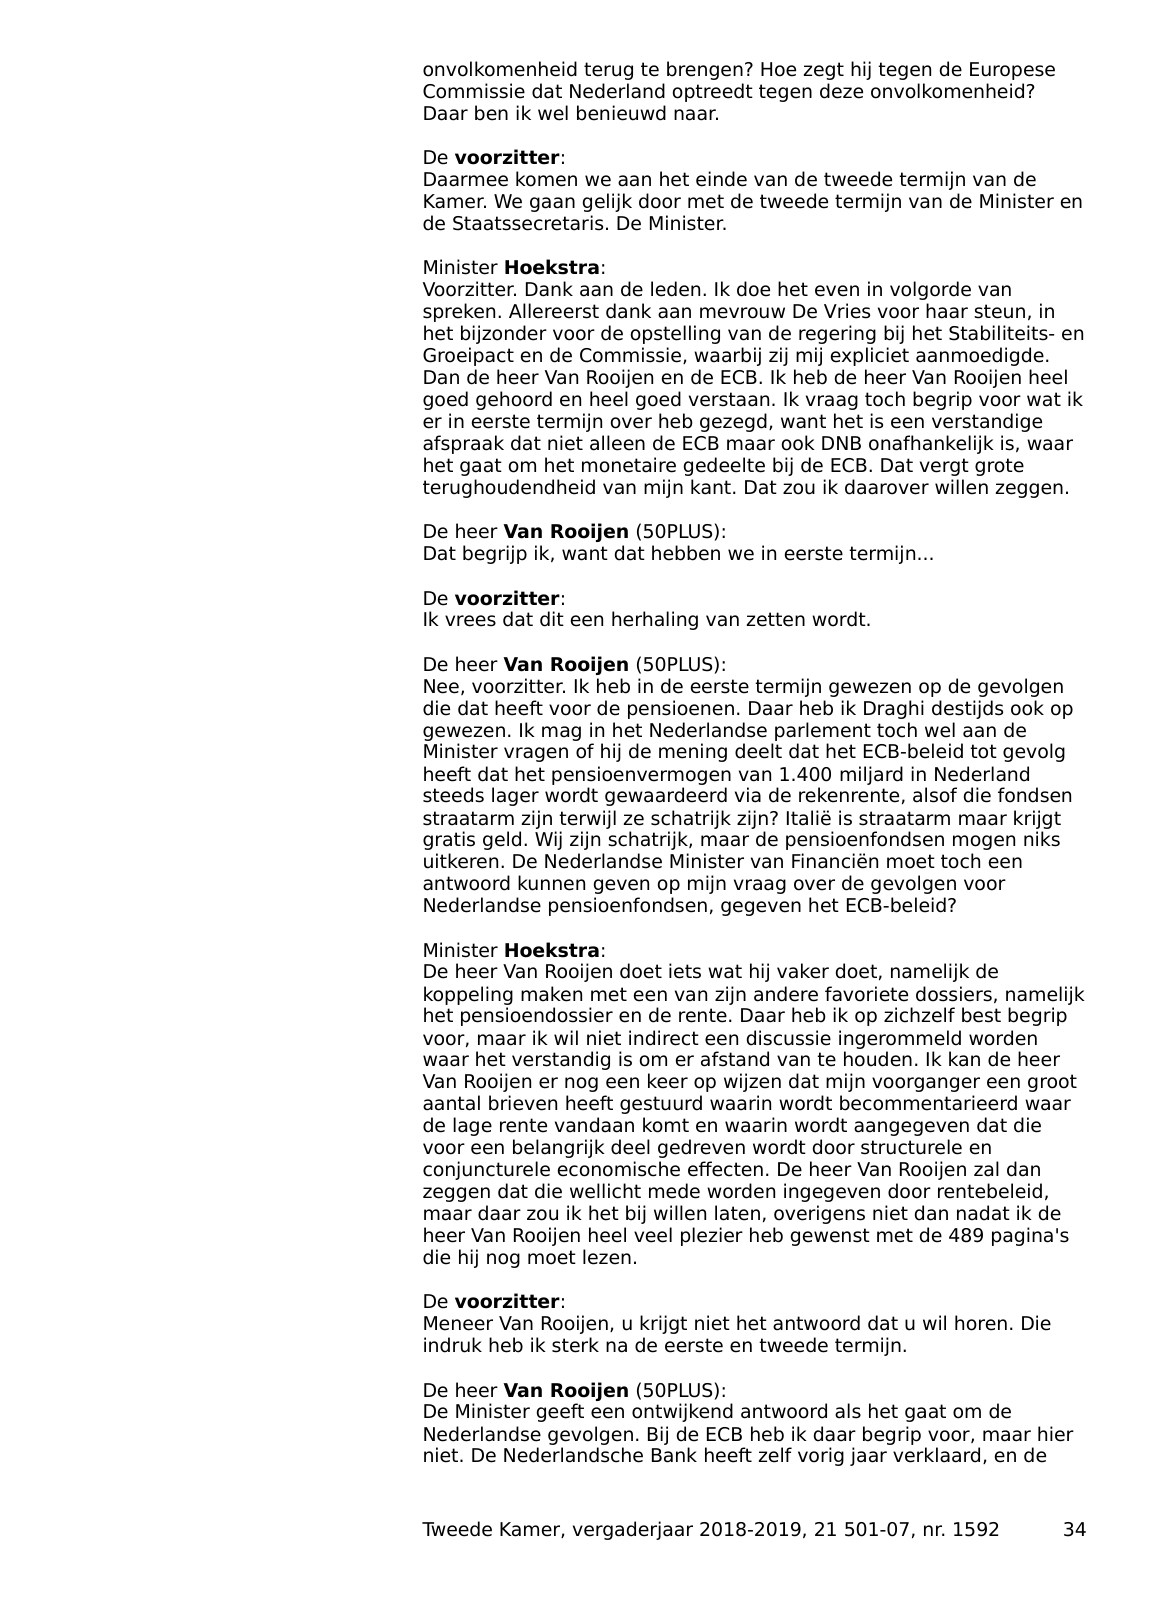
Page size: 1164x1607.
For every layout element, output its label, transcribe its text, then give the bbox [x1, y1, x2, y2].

text Meneer Van Rooijen, u krijgt niet het antwoord dat u wil horen. Die indruk heb ik sterk na de eerste en tweede termijn. [422, 1313, 1087, 1357]
text De heer Van Rooijen (50PLUS): [422, 653, 1087, 676]
text De voorzitter: [422, 587, 1087, 609]
text Nee, voorzitter. Ik heb in de eerste termijn gewezen op de gevolgen die dat heeft voor de pensioenen. Daar heb ik Draghi destijds ook op gewezen. Ik mag in het Nederlandse parlement toch wel aan de Minister vragen of hij de mening deelt dat het ECB-beleid tot gevolg heeft dat het pensioenvermogen van 1.400 miljard in Nederland steeds lager wordt gewaardeerd via de rekenrente, alsof die fondsen straatarm zijn terwijl ze schatrijk zijn? Italië is straatarm maar krijgt gratis geld. Wij zijn schatrijk, maar de pensioenfondsen mogen niks uitkeren. De Nederlandse Minister van Financiën moet toch een antwoord kunnen geven op mijn vraag over de gevolgen voor Nederlandse pensioenfondsen, gegeven het ECB-beleid? [422, 676, 1087, 917]
text De voorzitter: [422, 147, 1087, 169]
text De voorzitter: [422, 1291, 1087, 1313]
text Dan de heer Van Rooijen en de ECB. Ik heb de heer Van Rooijen heel goed gehoord en heel goed verstaan. Ik vraag toch begrip voor wat ik er in eerste termijn over heb gezegd, want het is een verstandige afspraak dat niet alleen de ECB maar ook DNB onafhankelijk is, waar het gaat om het monetaire gedeelte bij de ECB. Dat vergt grote terughoudendheid van mijn kant. Dat zou ik daarover willen zeggen. [422, 367, 1087, 499]
text Dat begrijp ik, want dat hebben we in eerste termijn... [422, 543, 1087, 565]
text Daarmee komen we aan het einde van de tweede termijn van de Kamer. We gaan gelijk door met de tweede termijn van de Minister en de Staatssecretaris. De Minister. [422, 169, 1087, 235]
text onvolkomenheid terug te brengen? Hoe zegt hij tegen de Europese Commissie dat Nederland optreedt tegen deze onvolkomenheid? Daar ben ik wel benieuwd naar. [422, 59, 1087, 125]
text Minister Hoekstra: [422, 257, 1087, 279]
text De heer Van Rooijen (50PLUS): [422, 521, 1087, 543]
text Voorzitter. Dank aan de leden. Ik doe het even in volgorde van spreken. Allereerst dank aan mevrouw De Vries voor haar steun, in het bijzonder voor de opstelling van de regering bij het Stabiliteits- en Groeipact en de Commissie, waarbij zij mij expliciet aanmoedigde. [422, 279, 1087, 367]
text De heer Van Rooijen doet iets wat hij vaker doet, namelijk de koppeling maken met een van zijn andere favoriete dossiers, namelijk het pensioendossier en de rente. Daar heb ik op zichzelf best begrip voor, maar ik wil niet indirect een discussie ingerommeld worden waar het verstandig is om er afstand van te houden. Ik kan de heer Van Rooijen er nog een keer op wijzen dat mijn voorganger een groot aantal brieven heeft gestuurd waarin wordt becommentarieerd waar de lage rente vandaan komt en waarin wordt aangegeven dat die voor een belangrijk deel gedreven wordt door structurele en conjuncturele economische effecten. De heer Van Rooijen zal dan zeggen dat die wellicht mede worden ingegeven door rentebeleid, maar daar zou ik het bij willen laten, overigens niet dan nadat ik de heer Van Rooijen heel veel plezier heb gewenst met de 489 pagina's die hij nog moet lezen. [422, 961, 1087, 1269]
text Ik vrees dat dit een herhaling van zetten wordt. [422, 609, 1087, 631]
text De Minister geeft een ontwijkend antwoord als het gaat om de Nederlandse gevolgen. Bij de ECB heb ik daar begrip voor, maar hier niet. De Nederlandsche Bank heeft zelf vorig jaar verklaard, en de [422, 1401, 1087, 1467]
text De heer Van Rooijen (50PLUS): [422, 1379, 1087, 1401]
text Minister Hoekstra: [422, 939, 1087, 961]
